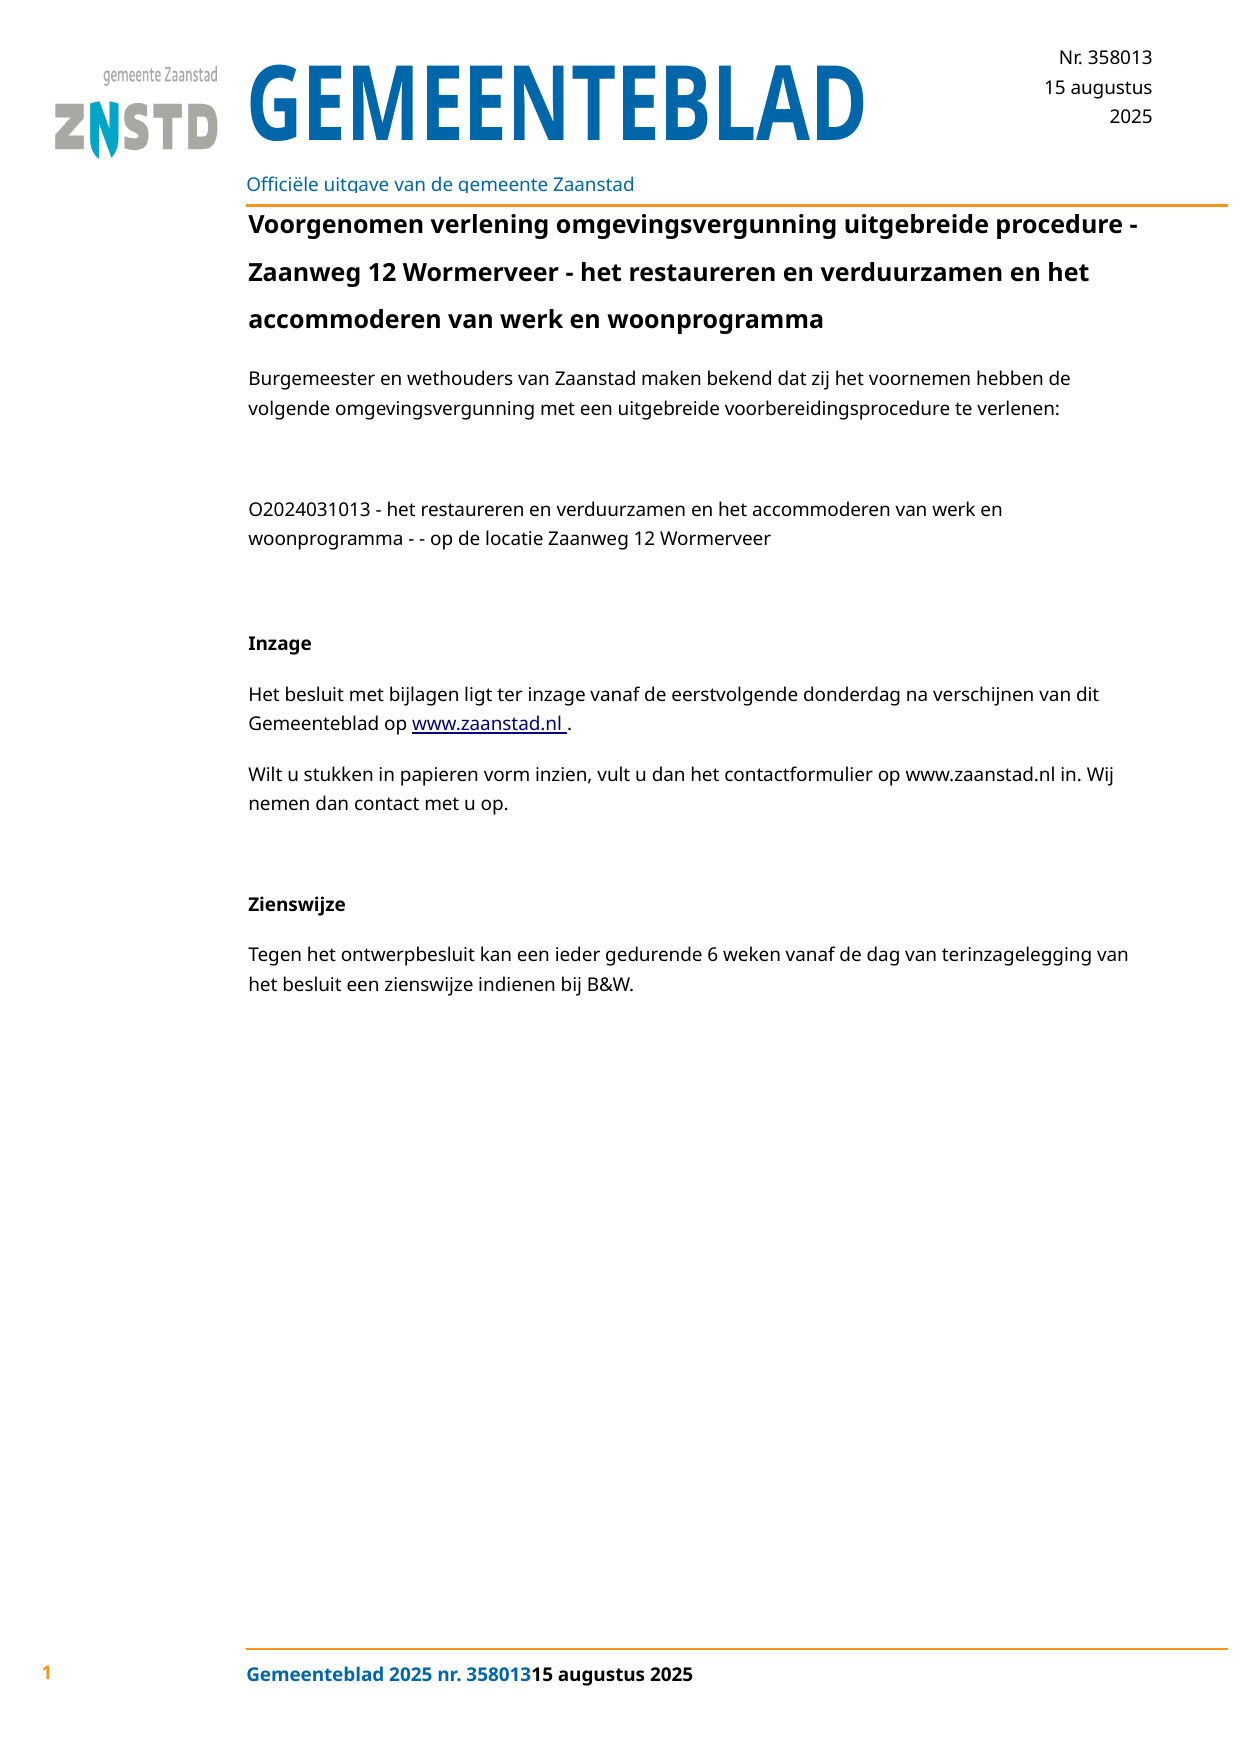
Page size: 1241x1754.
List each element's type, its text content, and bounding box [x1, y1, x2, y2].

picture [41, 47, 231, 172]
text Zienswijze [248, 891, 1152, 917]
text Voorgenomen verlening omgevingsvergunning uitgebreide procedure - Zaanweg 12 Wormerveer - het restaureren en verduurzamen en het accommoderen van werk en woonprogramma [248, 207, 1152, 336]
text Inzage [248, 630, 1152, 656]
text ﻿ [248, 576, 1152, 605]
text Burgemeester en wethouders van Zaanstad maken bekend dat zij het voornemen hebben de volgende omgevingsvergunning met een uitgebreide voorbereidingsprocedure te verlenen: [248, 366, 1152, 421]
text Het besluit met bijlagen ligt ter inzage vanaf de eerstvolgende donderdag na verschijnen van dit Gemeenteblad op www.zaanstad.nl . [248, 681, 1152, 736]
text Wilt u stukken in papieren vorm inzien, vult u dan het contactformulier op www.zaanstad.nl in. Wij nemen dan contact met u op. [248, 761, 1152, 816]
text O2024031013 - het restaureren en verduurzamen en het accommoderen van werk en woonprogramma - - op de locatie Zaanweg 12 Wormerveer [248, 496, 1152, 551]
text Tegen het ontwerpbesluit kan een ieder gedurende 6 weken vanaf de dag van terinzagelegging van het besluit een zienswijze indienen bij B&W. [248, 942, 1152, 997]
